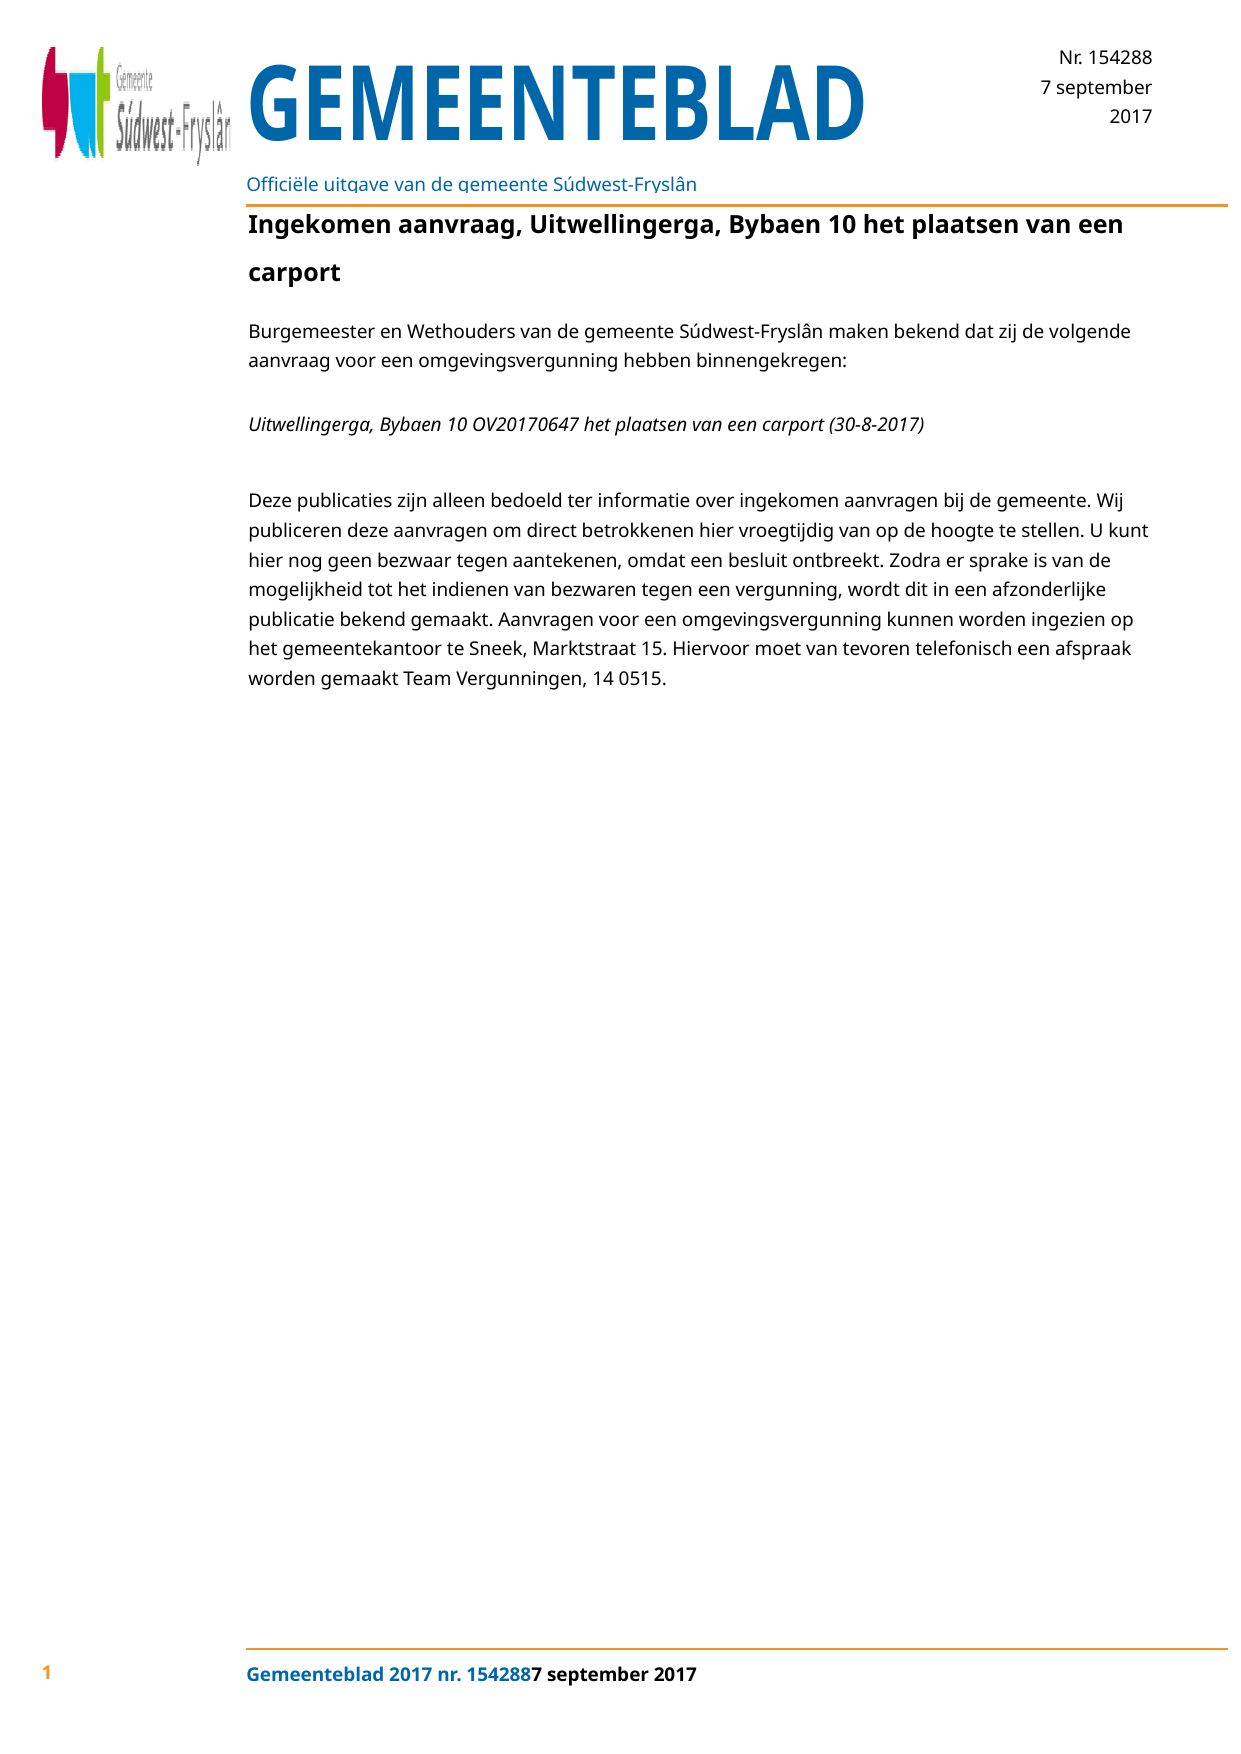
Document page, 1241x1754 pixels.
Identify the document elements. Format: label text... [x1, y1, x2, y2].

text Burgemeester en Wethouders van de gemeente Súdwest-Fryslân maken bekend dat zij de volgende aanvraag voor een omgevingsvergunning hebben binnengekregen: [248, 318, 1152, 373]
picture [41, 47, 231, 172]
text Deze publicaties zijn alleen bedoeld ter informatie over ingekomen aanvragen bij de gemeente. Wij publiceren deze aanvragen om direct betrokkenen hier vroegtijdig van op de hoogte te stellen. U kunt hier nog geen bezwaar tegen aantekenen, omdat een besluit ontbreekt. Zodra er sprake is van de mogelijkheid tot het indienen van bezwaren tegen een vergunning, wordt dit in een afzonderlijke publicatie bekend gemaakt. Aanvragen voor een omgevingsvergunning kunnen worden ingezien op het gemeentekantoor te Sneek, Marktstraat 15. Hiervoor moet van tevoren telefonisch een afspraak worden gemaakt Team Vergunningen, 14 0515. [248, 488, 1152, 691]
text Ingekomen aanvraag, Uitwellingerga, Bybaen 10 het plaatsen van een carport [248, 207, 1152, 288]
text Uitwellingerga, Bybaen 10 OV20170647 het plaatsen van een carport (30-8-2017) [248, 411, 1152, 437]
